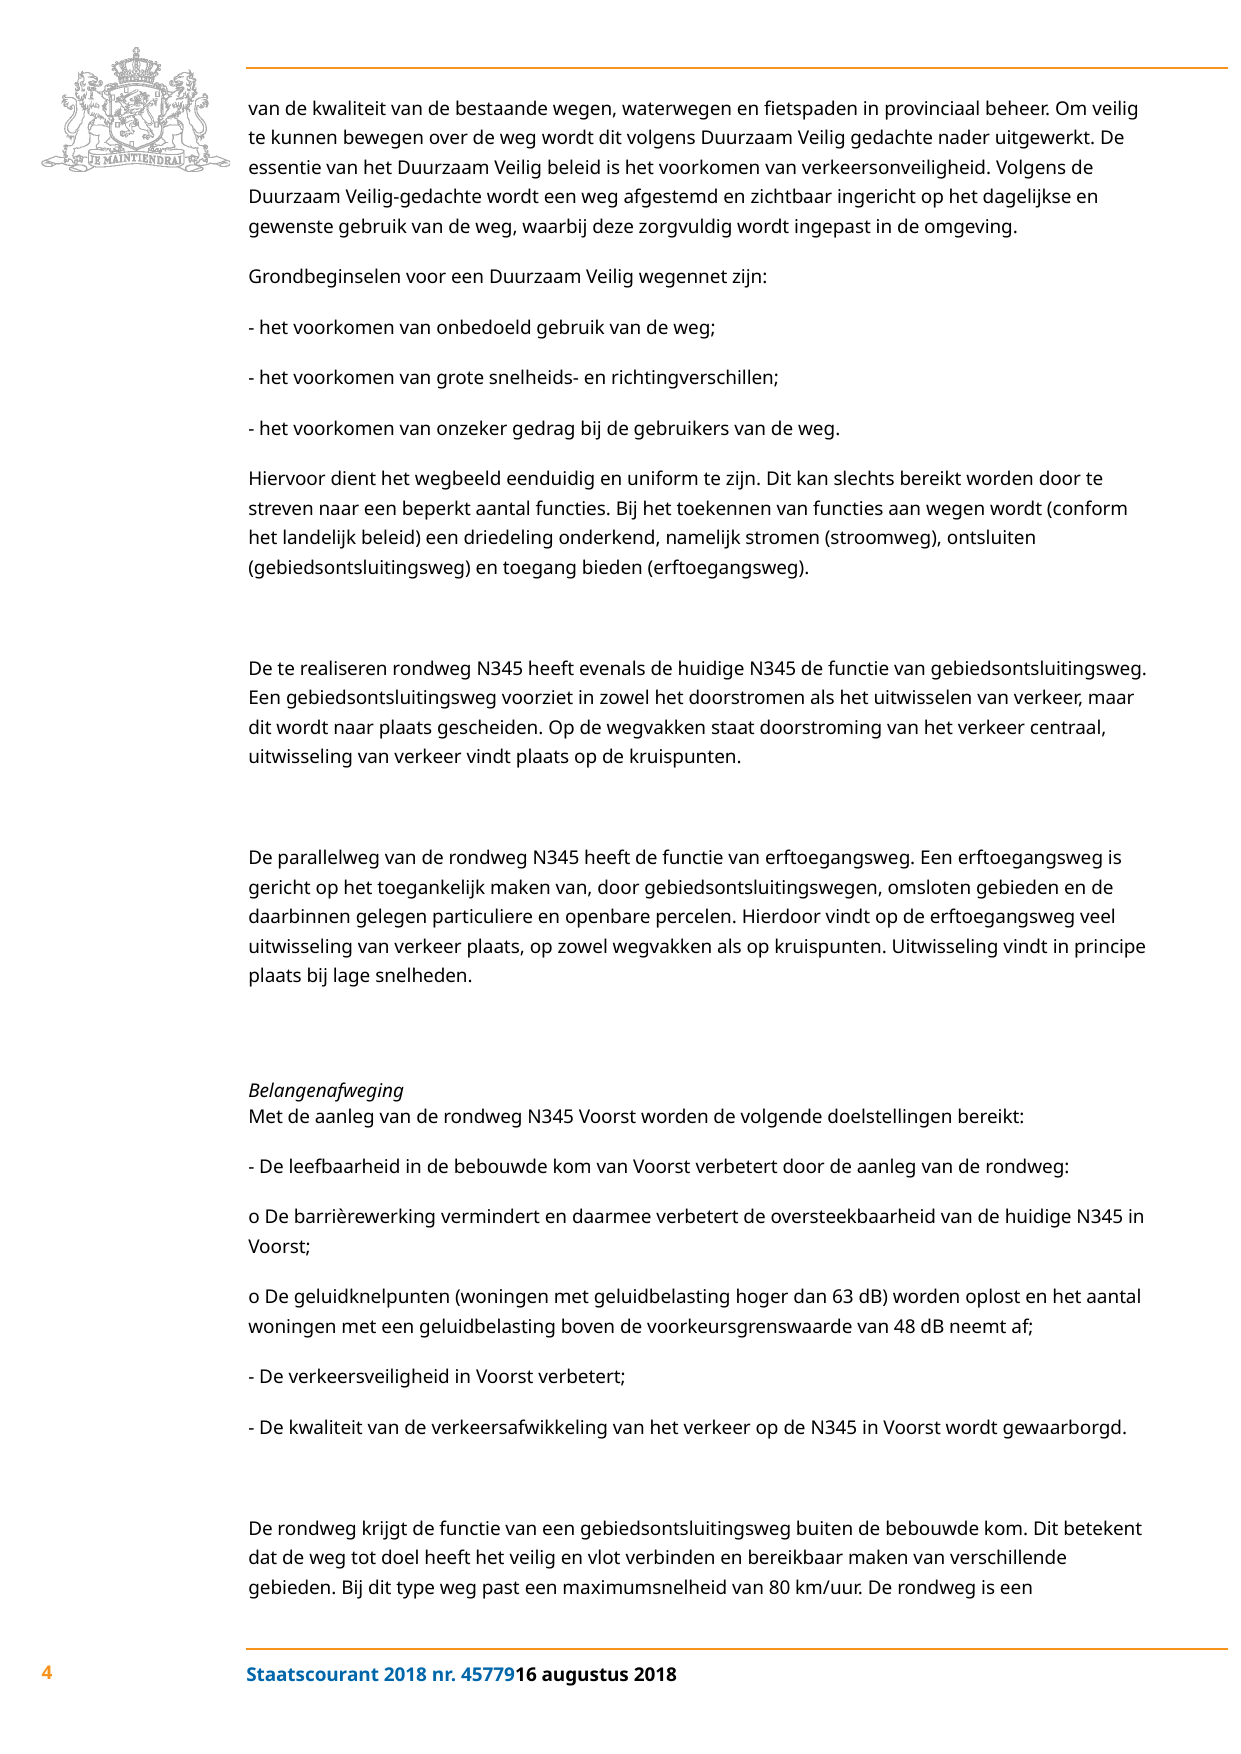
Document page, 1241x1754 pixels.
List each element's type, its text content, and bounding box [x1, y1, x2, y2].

text - De verkeersveiligheid in Voorst verbetert; [248, 1364, 1152, 1389]
text van de kwaliteit van de bestaande wegen, waterwegen en fietspaden in provinciaal beheer. Om veilig te kunnen bewegen over de weg wordt dit volgens Duurzaam Veilig gedachte nader uitgewerkt. De essentie van het Duurzaam Veilig beleid is het voorkomen van verkeersonveiligheid. Volgens de Duurzaam Veilig-gedachte wordt een weg afgestemd en zichtbaar ingericht op het dagelijkse en gewenste gebruik van de weg, waarbij deze zorgvuldig wordt ingepast in de omgeving. [248, 95, 1152, 239]
picture [41, 47, 231, 172]
text Met de aanleg van de rondweg N345 Voorst worden de volgende doelstellingen bereikt: [248, 1103, 1152, 1128]
text Hiervoor dient het wegbeeld eenduidig en uniform te zijn. Dit kan slechts bereikt worden door te streven naar een beperkt aantal functies. Bij het toekennen van functies aan wegen wordt (conform het landelijk beleid) een driedeling onderkend, namelijk stromen (stroomweg), ontsluiten (gebiedsontsluitingsweg) en toegang bieden (erftoegangsweg). [248, 465, 1152, 580]
text Belangenafweging [248, 1077, 1152, 1103]
text - De kwaliteit van de verkeersafwikkeling van het verkeer op de N345 in Voorst wordt gewaarborgd. [248, 1414, 1152, 1440]
text o De geluidknelpunten (woningen met geluidbelasting hoger dan 63 dB) worden oplost en het aantal woningen met een geluidbelasting boven de voorkeursgrenswaarde van 48 dB neemt af; [248, 1284, 1152, 1339]
text De rondweg krijgt de functie van een gebiedsontsluitingsweg buiten de bebouwde kom. Dit betekent dat de weg tot doel heeft het veilig en vlot verbinden en bereikbaar maken van verschillende gebieden. Bij dit type weg past een maximumsnelheid van 80 km/uur. De rondweg is een [248, 1515, 1152, 1600]
text - het voorkomen van onbedoeld gebruik van de weg; [248, 314, 1152, 340]
text Grondbeginselen voor een Duurzaam Veilig wegennet zijn: [248, 263, 1152, 289]
text - De leefbaarheid in de bebouwde kom van Voorst verbetert door de aanleg van de rondweg: [248, 1153, 1152, 1179]
text - het voorkomen van onzeker gedrag bij de gebruikers van de weg. [248, 415, 1152, 441]
text De parallelweg van de rondweg N345 heeft de functie van erftoegangsweg. Een erftoegangsweg is gericht op het toegankelijk maken van, door gebiedsontsluitingswegen, omsloten gebieden en de daarbinnen gelegen particuliere en openbare percelen. Hierdoor vindt op de erftoegangsweg veel uitwisseling van verkeer plaats, op zowel wegvakken als op kruispunten. Uitwisseling vindt in principe plaats bij lage snelheden. [248, 844, 1152, 988]
text De te realiseren rondweg N345 heeft evenals de huidige N345 de functie van gebiedsontsluitingsweg. Een gebiedsontsluitingsweg voorziet in zowel het doorstromen als het uitwisselen van verkeer, maar dit wordt naar plaats gescheiden. Op de wegvakken staat doorstroming van het verkeer centraal, uitwisseling van verkeer vindt plaats op de kruispunten. [248, 655, 1152, 769]
text - het voorkomen van grote snelheids- en richtingverschillen; [248, 364, 1152, 390]
text o De barrièrewerking vermindert en daarmee verbetert de oversteekbaarheid van de huidige N345 in Voorst; [248, 1204, 1152, 1259]
